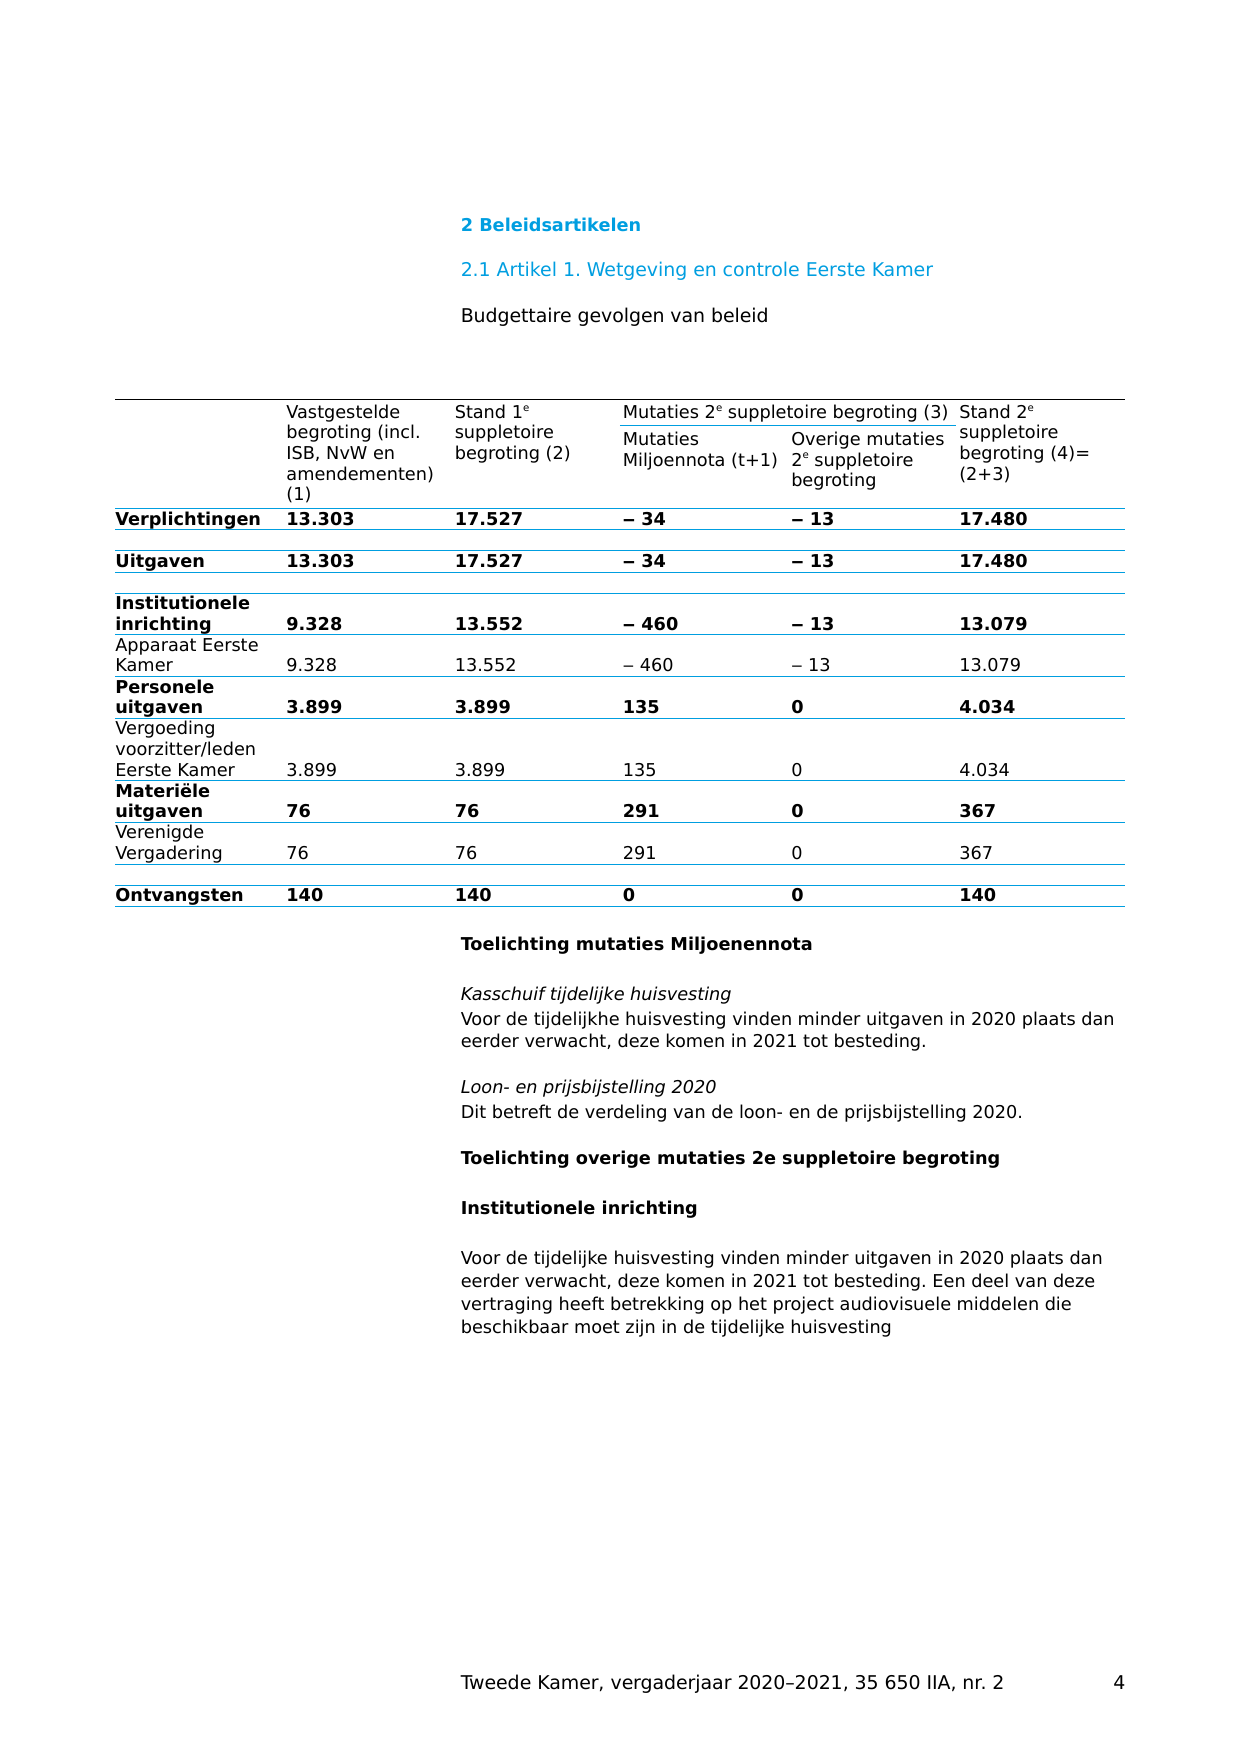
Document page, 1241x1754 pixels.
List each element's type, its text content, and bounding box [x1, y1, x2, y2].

table_cell 13.079 [956, 635, 1125, 676]
table_cell [788, 573, 956, 592]
table_cell Mutaties 2e suppletoire begroting (3) [620, 400, 956, 425]
text Loon- en prijsbijstelling 2020 [461, 1075, 1125, 1098]
table_cell Verenigde Vergadering [115, 823, 283, 864]
table_cell ‒ 34 [620, 551, 788, 571]
text Voor de tijdelijkhe huisvesting vinden minder uitgaven in 2020 plaats dan eerder verwacht, deze komen in 2021 tot besteding. [461, 1007, 1125, 1052]
title Budgettaire gevolgen van beleid [461, 305, 1125, 327]
table_cell 291 [620, 781, 788, 822]
table_cell 13.303 [283, 551, 452, 571]
table_cell [956, 530, 1125, 550]
table_cell ‒ 13 [788, 551, 956, 571]
text Toelichting overige mutaties 2e suppletoire begroting [461, 1146, 1125, 1169]
table_cell 0 [788, 823, 956, 864]
table_cell Stand 1e suppletoire begroting (2) [452, 400, 620, 508]
table_cell 3.899 [452, 677, 620, 718]
table_cell 13.552 [452, 594, 620, 634]
title 2.1 Artikel 1. Wetgeving en controle Eerste Kamer [461, 259, 1125, 281]
table_cell 135 [620, 719, 788, 780]
table_cell ‒ 34 [620, 509, 788, 529]
table_cell [956, 865, 1125, 885]
table_cell 140 [956, 886, 1125, 906]
text Kasschuif tijdelijke huisvesting [461, 982, 1125, 1004]
table_header Tabel 2 Budgettaire gevolgen van beleid, artikel 1. Wetgeving en controle Eerste Kamer (Tweede suppletoire begroting) (bedragen x € 1.000) [115, 351, 1125, 398]
table_cell [788, 865, 956, 885]
table_cell ‒ 13 [788, 594, 956, 634]
table_cell Stand 2e suppletoire begroting (4)= (2+3) [956, 400, 1125, 508]
table_cell 0 [788, 719, 956, 780]
table_cell [620, 573, 788, 592]
table_cell [115, 573, 283, 592]
text Voor de tijdelijke huisvesting vinden minder uitgaven in 2020 plaats dan eerder verwacht, deze komen in 2021 tot besteding. Een deel van deze vertraging heeft betrekking op het project audiovisuele middelen die beschikbaar moet zijn in de tijdelijke huisvesting [461, 1246, 1125, 1338]
table_cell 0 [788, 677, 956, 718]
table_cell 13.552 [452, 635, 620, 676]
title 2 Beleidsartikelen [461, 213, 1125, 236]
table_cell [283, 573, 452, 592]
table_cell 0 [788, 781, 956, 822]
table_cell [115, 530, 283, 550]
table_cell 291 [620, 823, 788, 864]
text Dit betreft de verdeling van de loon- en de prijsbijstelling 2020. [461, 1100, 1125, 1123]
table_cell 76 [283, 781, 452, 822]
table_cell Mutaties Miljoennota (t+1) [620, 426, 788, 508]
table_cell [283, 530, 452, 550]
table_cell Institutionele inrichting [115, 594, 283, 634]
table_cell 140 [452, 886, 620, 906]
table_cell Verplichtingen [115, 509, 283, 529]
table_cell Personele uitgaven [115, 677, 283, 718]
text Institutionele inrichting [461, 1196, 1125, 1219]
text Toelichting mutaties Miljoenennota [461, 932, 1125, 954]
table_cell Materiële uitgaven [115, 781, 283, 822]
table_cell [956, 573, 1125, 592]
table_cell 9.328 [283, 635, 452, 676]
table_cell 140 [283, 886, 452, 906]
table_cell [620, 865, 788, 885]
table_cell 76 [452, 823, 620, 864]
table_cell 135 [620, 677, 788, 718]
table_cell [283, 865, 452, 885]
table_cell Overige mutaties 2e suppletoire begroting [788, 426, 956, 508]
table_cell 17.527 [452, 551, 620, 571]
table_cell [620, 530, 788, 550]
table_cell ‒ 460 [620, 635, 788, 676]
table_cell ‒ 13 [788, 509, 956, 529]
table_cell 3.899 [283, 719, 452, 780]
table_cell [115, 400, 283, 508]
table_cell 3.899 [452, 719, 620, 780]
table_cell 0 [788, 886, 956, 906]
table_cell 0 [620, 886, 788, 906]
table_cell [788, 530, 956, 550]
table_cell 17.480 [956, 551, 1125, 571]
table_cell 17.480 [956, 509, 1125, 529]
table_cell 13.079 [956, 594, 1125, 634]
table_cell [452, 573, 620, 592]
table_cell Vastgestelde begroting (incl. ISB, NvW en amendementen)(1) [283, 400, 452, 508]
table_cell 4.034 [956, 677, 1125, 718]
table_cell 13.303 [283, 509, 452, 529]
table_cell ‒ 460 [620, 594, 788, 634]
table_cell ‒ 13 [788, 635, 956, 676]
table_cell [115, 865, 283, 885]
table_cell 3.899 [283, 677, 452, 718]
table_cell 17.527 [452, 509, 620, 529]
table_cell 9.328 [283, 594, 452, 634]
table_cell Ontvangsten [115, 886, 283, 906]
table_cell 367 [956, 823, 1125, 864]
table_cell Apparaat Eerste Kamer [115, 635, 283, 676]
table_cell 4.034 [956, 719, 1125, 780]
table_cell 76 [452, 781, 620, 822]
table_cell [452, 530, 620, 550]
table_cell 367 [956, 781, 1125, 822]
table_cell 76 [283, 823, 452, 864]
table_cell [452, 865, 620, 885]
table_cell Vergoeding voorzitter/leden Eerste Kamer [115, 719, 283, 780]
table_cell Uitgaven [115, 551, 283, 571]
